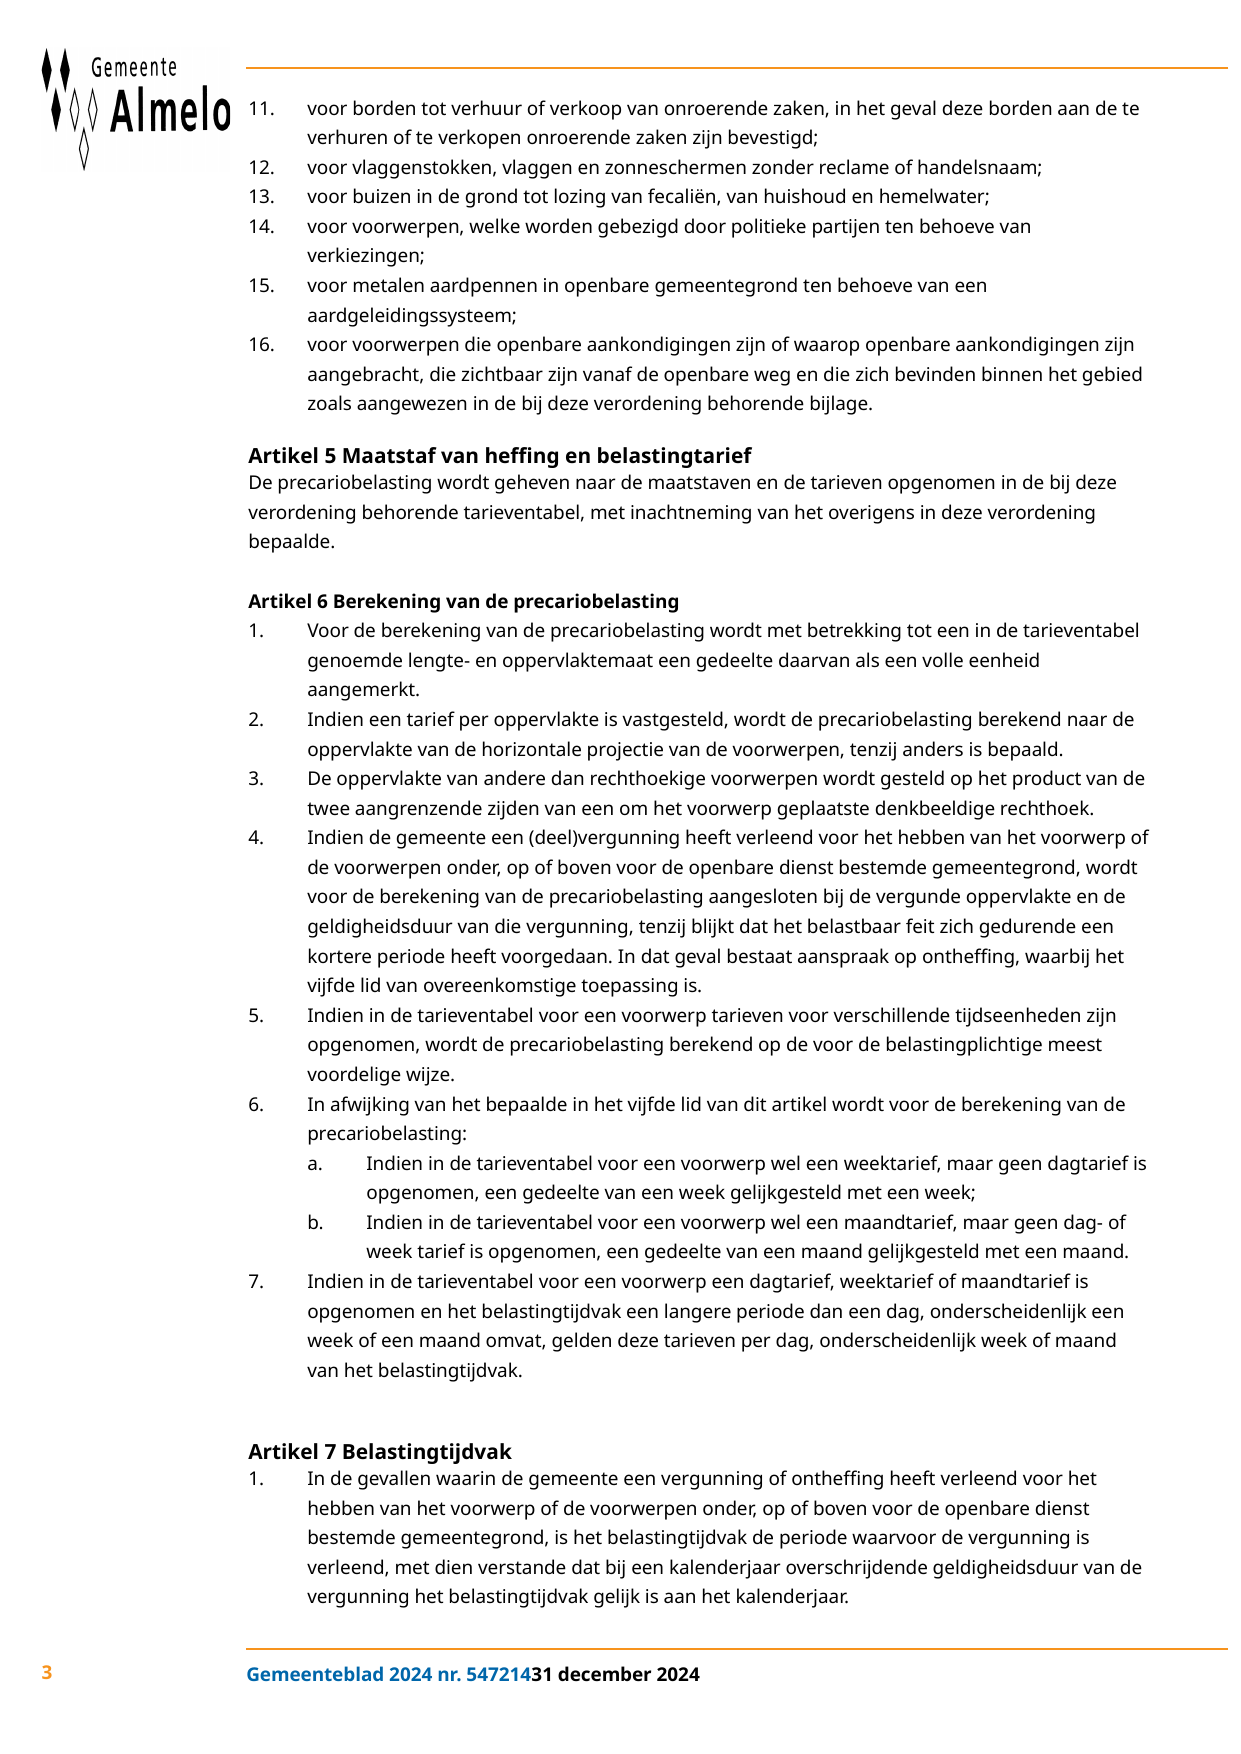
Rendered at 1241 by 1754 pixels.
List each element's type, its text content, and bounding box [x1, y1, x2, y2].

list voor voorwerpen die openbare aankondigingen zijn of waarop openbare aankondigingen zijn aangebracht, die zichtbaar zijn vanaf de openbare weg en die zich bevinden binnen het gebied zoals aangewezen in de bij deze verordening behorende bijlage. [248, 331, 1152, 416]
picture [41, 47, 231, 172]
list voor metalen aardpennen in openbare gemeentegrond ten behoeve van een aardgeleidingssysteem; [248, 272, 1152, 328]
list Indien de gemeente een (deel)vergunning heeft verleend voor het hebben van het voorwerp of de voorwerpen onder, op of boven voor de openbare dienst bestemde gemeentegrond, wordt voor de berekening van de precariobelasting aangesloten bij de vergunde oppervlakte en de geldigheidsduur van die vergunning, tenzij blijkt dat het belastbaar feit zich gedurende een kortere periode heeft voorgedaan. In dat geval bestaat aanspraak op ontheffing, waarbij het vijfde lid van overeenkomstige toepassing is. [248, 824, 1152, 998]
list voor voorwerpen, welke worden gebezigd door politieke partijen ten behoeve van verkiezingen; [248, 213, 1152, 268]
list Indien in de tarieventabel voor een voorwerp wel een maandtarief, maar geen dag- of week tarief is opgenomen, een gedeelte van een maand gelijkgesteld met een maand. [307, 1209, 1152, 1264]
text Artikel 5 Maatstaf van heffing en belastingtarief [248, 441, 1152, 469]
text De precariobelasting wordt geheven naar de maatstaven en de tarieven opgenomen in de bij deze verordening behorende tarieventabel, met inachtneming van het overigens in deze verordening bepaalde. [248, 469, 1152, 554]
list voor buizen in de grond tot lozing van fecaliën, van huishoud en hemelwater; [248, 183, 1152, 209]
list voor vlaggenstokken, vlaggen en zonneschermen zonder reclame of handelsnaam; [248, 154, 1152, 180]
text Artikel 7 Belastingtijdvak [248, 1437, 1152, 1465]
list Indien in de tarieventabel voor een voorwerp een dagtarief, weektarief of maandtarief is opgenomen en het belastingtijdvak een langere periode dan een dag, onderscheidenlijk een week of een maand omvat, gelden deze tarieven per dag, onderscheidenlijk week of maand van het belastingtijdvak. [248, 1268, 1152, 1383]
text Artikel 6 Berekening van de precariobelasting [248, 588, 1152, 613]
list Indien in de tarieventabel voor een voorwerp wel een weektarief, maar geen dagtarief is opgenomen, een gedeelte van een week gelijkgesteld met een week; [307, 1150, 1152, 1205]
list voor borden tot verhuur of verkoop van onroerende zaken, in het geval deze borden aan de te verhuren of te verkopen onroerende zaken zijn bevestigd; [248, 95, 1152, 150]
list Voor de berekening van de precariobelasting wordt met betrekking tot een in de tarieventabel genoemde lengte- en oppervlaktemaat een gedeelte daarvan als een volle eenheid aangemerkt. [248, 617, 1152, 702]
list In de gevallen waarin de gemeente een vergunning of ontheffing heeft verleend voor het hebben van het voorwerp of de voorwerpen onder, op of boven voor de openbare dienst bestemde gemeentegrond, is het belastingtijdvak de periode waarvoor de vergunning is verleend, met dien verstande dat bij een kalenderjaar overschrijdende geldigheidsduur van de vergunning het belastingtijdvak gelijk is aan het kalenderjaar. [248, 1465, 1152, 1609]
list Indien een tarief per oppervlakte is vastgesteld, wordt de precariobelasting berekend naar de oppervlakte van de horizontale projectie van de voorwerpen, tenzij anders is bepaald. [248, 706, 1152, 761]
list De oppervlakte van andere dan rechthoekige voorwerpen wordt gesteld op het product van de twee aangrenzende zijden van een om het voorwerp geplaatste denkbeeldige rechthoek. [248, 765, 1152, 821]
list In afwijking van het bepaalde in het vijfde lid van dit artikel wordt voor de berekening van de precariobelasting: [248, 1091, 1152, 1146]
list Indien in de tarieventabel voor een voorwerp tarieven voor verschillende tijdseenheden zijn opgenomen, wordt de precariobelasting berekend op de voor de belastingplichtige meest voordelige wijze. [248, 1002, 1152, 1087]
